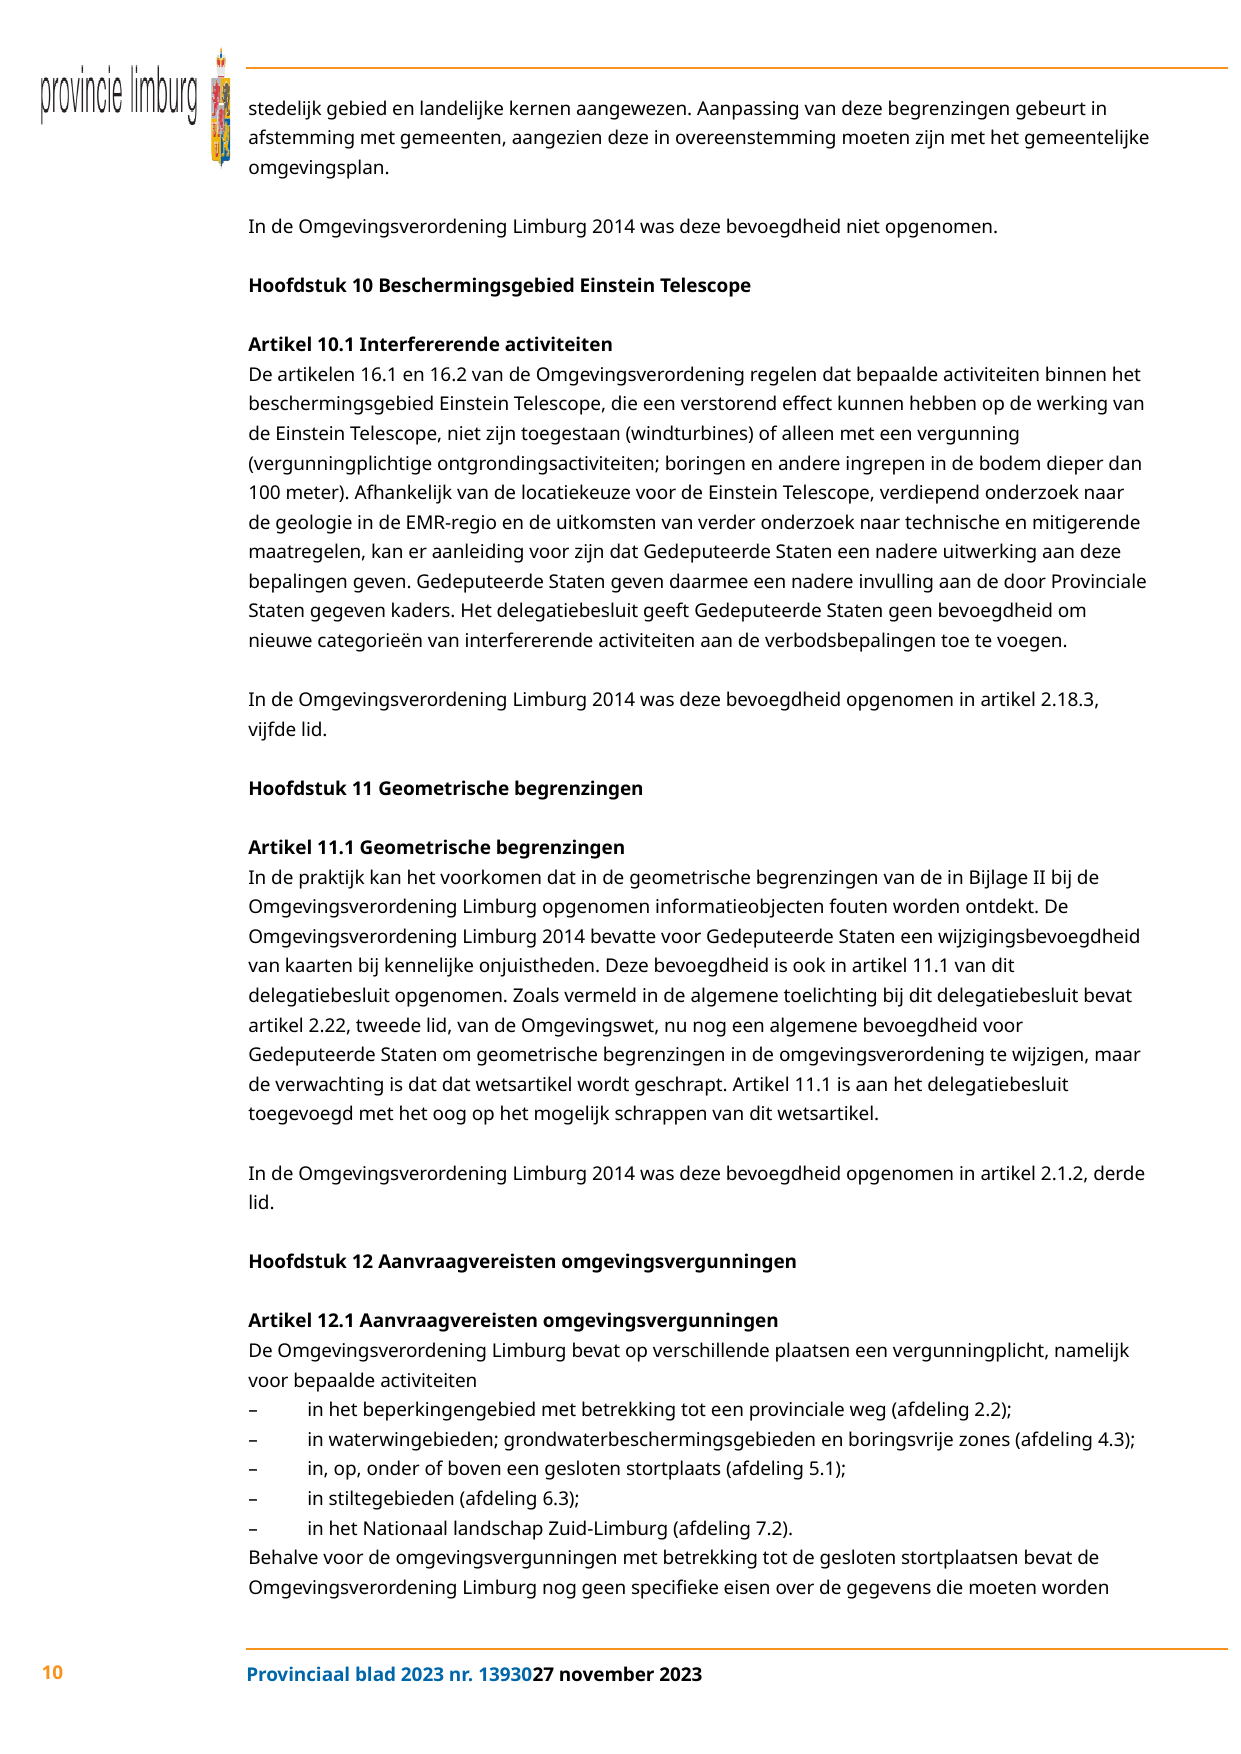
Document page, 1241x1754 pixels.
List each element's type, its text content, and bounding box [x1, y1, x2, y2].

text stedelijk gebied en landelijke kernen aangewezen. Aanpassing van deze begrenzingen gebeurt in afstemming met gemeenten, aangezien deze in overeenstemming moeten zijn met het gemeentelijke omgevingsplan. [248, 95, 1152, 180]
text Behalve voor de omgevingsvergunningen met betrekking tot de gesloten stortplaatsen bevat de Omgevingsverordening Limburg nog geen specifieke eisen over de gegevens die moeten worden [248, 1544, 1152, 1600]
text Hoofdstuk 10 Beschermingsgebied Einstein Telescope [248, 272, 1152, 298]
text De Omgevingsverordening Limburg bevat op verschillende plaatsen een vergunningplicht, namelijk voor bepaalde activiteiten [248, 1337, 1152, 1393]
text In de praktijk kan het voorkomen dat in de geometrische begrenzingen van de in Bijlage II bij de Omgevingsverordening Limburg opgenomen informatieobjecten fouten worden ontdekt. De Omgevingsverordening Limburg 2014 bevatte voor Gedeputeerde Staten een wijzigingsbevoegdheid van kaarten bij kennelijke onjuistheden. Deze bevoegdheid is ook in artikel 11.1 van dit delegatiebesluit opgenomen. Zoals vermeld in de algemene toelichting bij dit delegatiebesluit bevat artikel 2.22, tweede lid, van de Omgevingswet, nu nog een algemene bevoegdheid voor Gedeputeerde Staten om geometrische begrenzingen in de omgevingsverordening te wijzigen, maar de verwachting is dat dat wetsartikel wordt geschrapt. Artikel 11.1 is aan het delegatiebesluit toegevoegd met het oog op het mogelijk schrappen van dit wetsartikel. [248, 864, 1152, 1126]
list in het beperkingengebied met betrekking tot een provinciale weg (afdeling 2.2); [248, 1396, 1152, 1422]
text Artikel 12.1 Aanvraagvereisten omgevingsvergunningen [248, 1308, 1152, 1333]
text Hoofdstuk 11 Geometrische begrenzingen [248, 775, 1152, 801]
text In de Omgevingsverordening Limburg 2014 was deze bevoegdheid opgenomen in artikel 2.18.3, vijfde lid. [248, 686, 1152, 742]
text Artikel 11.1 Geometrische begrenzingen [248, 834, 1152, 860]
text In de Omgevingsverordening Limburg 2014 was deze bevoegdheid opgenomen in artikel 2.1.2, derde lid. [248, 1160, 1152, 1215]
text De artikelen 16.1 en 16.2 van de Omgevingsverordening regelen dat bepaalde activiteiten binnen het beschermingsgebied Einstein Telescope, die een verstorend effect kunnen hebben op de werking van de Einstein Telescope, niet zijn toegestaan (windturbines) of alleen met een vergunning (vergunningplichtige ontgrondingsactiviteiten; boringen en andere ingrepen in de bodem dieper dan 100 meter). Afhankelijk van de locatiekeuze voor de Einstein Telescope, verdiepend onderzoek naar de geologie in de EMR-regio en de uitkomsten van verder onderzoek naar technische en mitigerende maatregelen, kan er aanleiding voor zijn dat Gedeputeerde Staten een nadere uitwerking aan deze bepalingen geven. Gedeputeerde Staten geven daarmee een nadere invulling aan de door Provinciale Staten gegeven kaders. Het delegatiebesluit geeft Gedeputeerde Staten geen bevoegdheid om nieuwe categorieën van interfererende activiteiten aan de verbodsbepalingen toe te voegen. [248, 361, 1152, 653]
text Hoofdstuk 12 Aanvraagvereisten omgevingsvergunningen [248, 1248, 1152, 1274]
text In de Omgevingsverordening Limburg 2014 was deze bevoegdheid niet opgenomen. [248, 213, 1152, 239]
list in, op, onder of boven een gesloten stortplaats (afdeling 5.1); [248, 1456, 1152, 1481]
list in waterwingebieden; grondwaterbeschermingsgebieden en boringsvrije zones (afdeling 4.3); [248, 1426, 1152, 1452]
text Artikel 10.1 Interfererende activiteiten [248, 331, 1152, 357]
list in stiltegebieden (afdeling 6.3); [248, 1485, 1152, 1511]
list in het Nationaal landschap Zuid-Limburg (afdeling 7.2). [248, 1515, 1152, 1541]
picture [41, 47, 231, 172]
